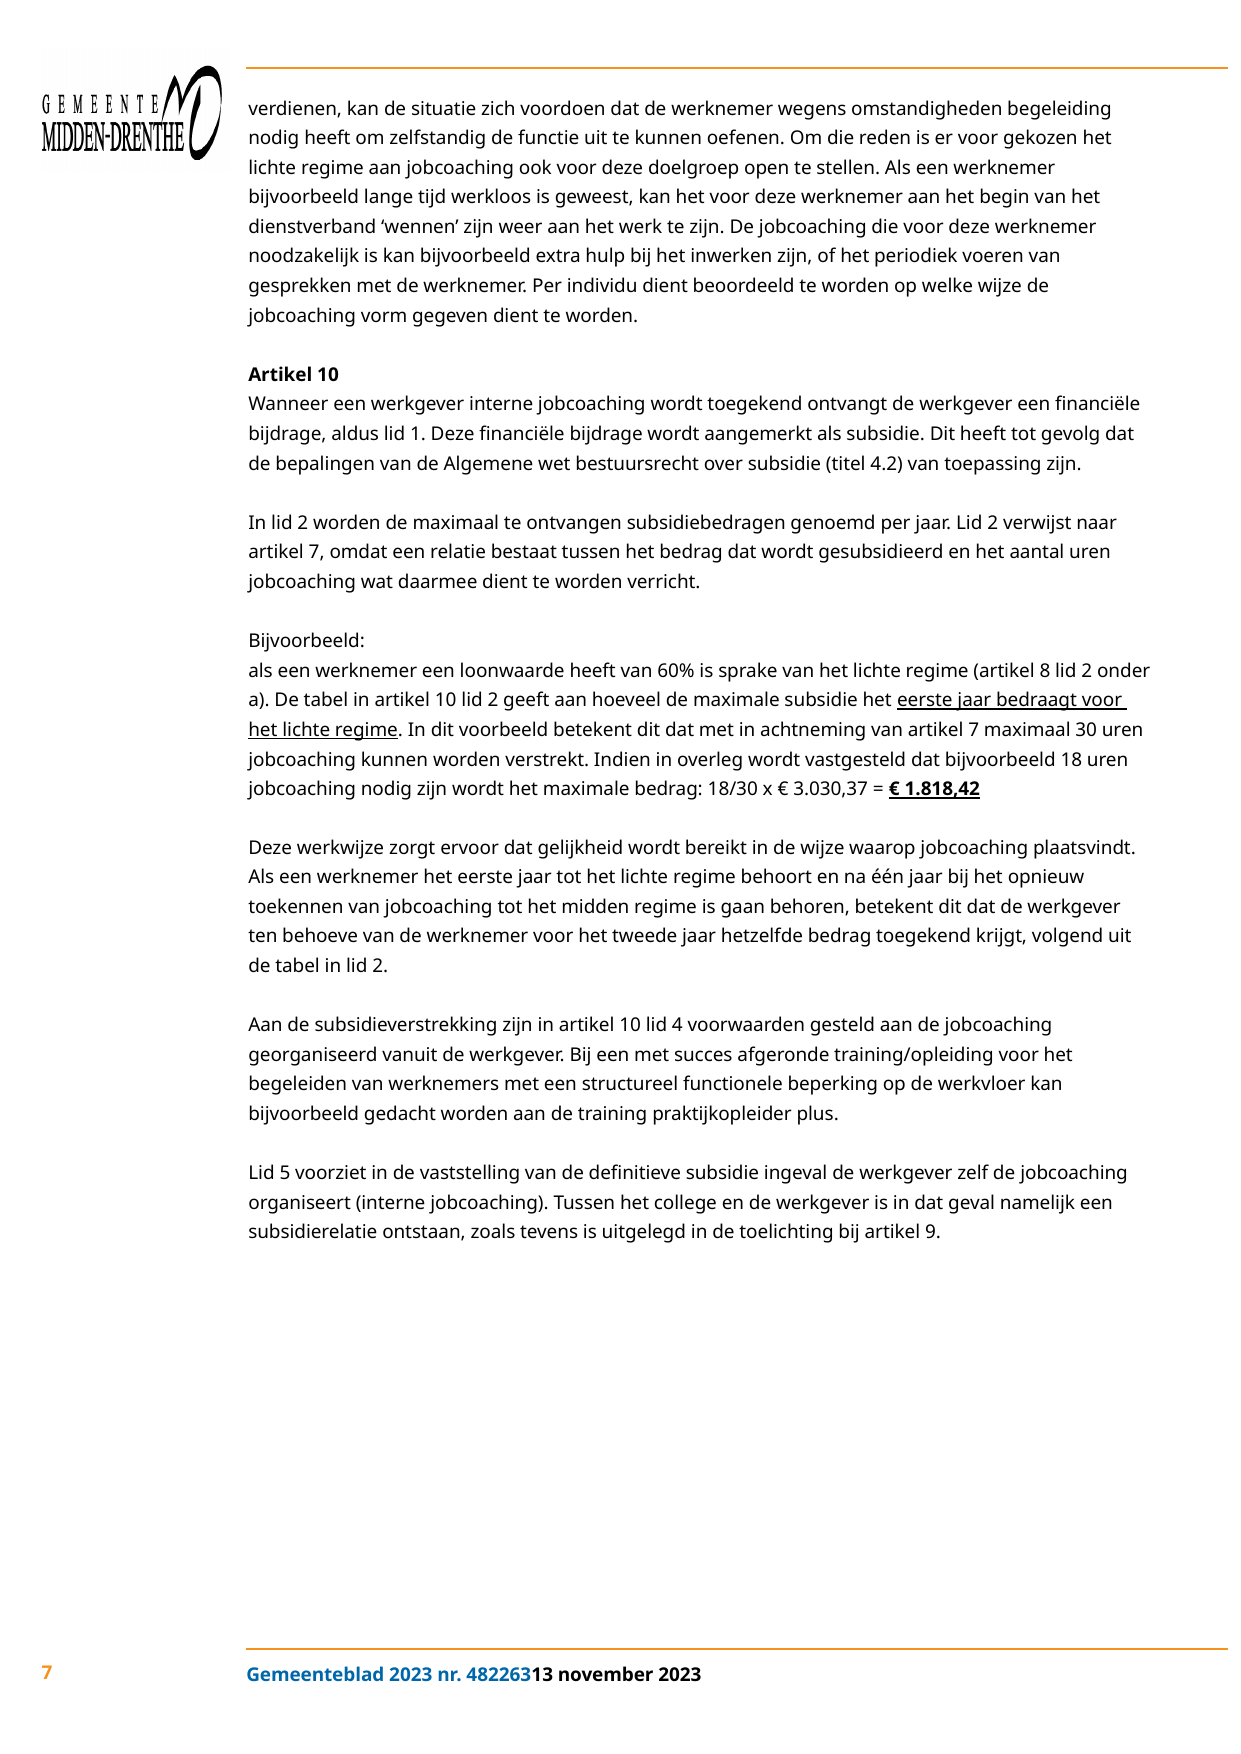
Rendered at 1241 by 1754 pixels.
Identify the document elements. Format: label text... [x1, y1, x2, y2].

text Aan de subsidieverstrekking zijn in artikel 10 lid 4 voorwaarden gesteld aan de jobcoaching georganiseerd vanuit de werkgever. Bij een met succes afgeronde training/opleiding voor het begeleiden van werknemers met een structureel functionele beperking op de werkvloer kan bijvoorbeeld gedacht worden aan de training praktijkopleider plus. [248, 1011, 1152, 1126]
text In lid 2 worden de maximaal te ontvangen subsidiebedragen genoemd per jaar. Lid 2 verwijst naar artikel 7, omdat een relatie bestaat tussen het bedrag dat wordt gesubsidieerd en het aantal uren jobcoaching wat daarmee dient te worden verricht. [248, 509, 1152, 594]
table_header Bijvoorbeeld: als een werknemer een loonwaarde heeft van 60% is sprake van het lichte regime (artikel 8 lid 2 onder a). De tabel in artikel 10 lid 2 geeft aan hoeveel de maximale subsidie het eerste jaar bedraagt voor het lichte regime. In dit voorbeeld betekent dit dat met in achtneming van artikel 7 maximaal 30 uren jobcoaching kunnen worden verstrekt. Indien in overleg wordt vastgesteld dat bijvoorbeeld 18 uren jobcoaching nodig zijn wordt het maximale bedrag: 18/30 x € 3.030,37 = € 1.818,42 [248, 628, 1152, 801]
picture [41, 47, 231, 172]
text Artikel 10 [248, 361, 1152, 387]
text verdienen, kan de situatie zich voordoen dat de werknemer wegens omstandigheden begeleiding nodig heeft om zelfstandig de functie uit te kunnen oefenen. Om die reden is er voor gekozen het lichte regime aan jobcoaching ook voor deze doelgroep open te stellen. Als een werknemer bijvoorbeeld lange tijd werkloos is geweest, kan het voor deze werknemer aan het begin van het dienstverband ‘wennen’ zijn weer aan het werk te zijn. De jobcoaching die voor deze werknemer noodzakelijk is kan bijvoorbeeld extra hulp bij het inwerken zijn, of het periodiek voeren van gesprekken met de werknemer. Per individu dient beoordeeld te worden op welke wijze de jobcoaching vorm gegeven dient te worden. [248, 95, 1152, 328]
text Lid 5 voorziet in de vaststelling van de definitieve subsidie ingeval de werkgever zelf de jobcoaching organiseert (interne jobcoaching). Tussen het college en de werkgever is in dat geval namelijk een subsidierelatie ontstaan, zoals tevens is uitgelegd in de toelichting bij artikel 9. [248, 1159, 1152, 1244]
text Wanneer een werkgever interne jobcoaching wordt toegekend ontvangt de werkgever een financiële bijdrage, aldus lid 1. Deze financiële bijdrage wordt aangemerkt als subsidie. Dit heeft tot gevolg dat de bepalingen van de Algemene wet bestuursrecht over subsidie (titel 4.2) van toepassing zijn. [248, 391, 1152, 476]
text Deze werkwijze zorgt ervoor dat gelijkheid wordt bereikt in de wijze waarop jobcoaching plaatsvindt. Als een werknemer het eerste jaar tot het lichte regime behoort en na één jaar bij het opnieuw toekennen van jobcoaching tot het midden regime is gaan behoren, betekent dit dat de werkgever ten behoeve van de werknemer voor het tweede jaar hetzelfde bedrag toegekend krijgt, volgend uit de tabel in lid 2. [248, 834, 1152, 978]
